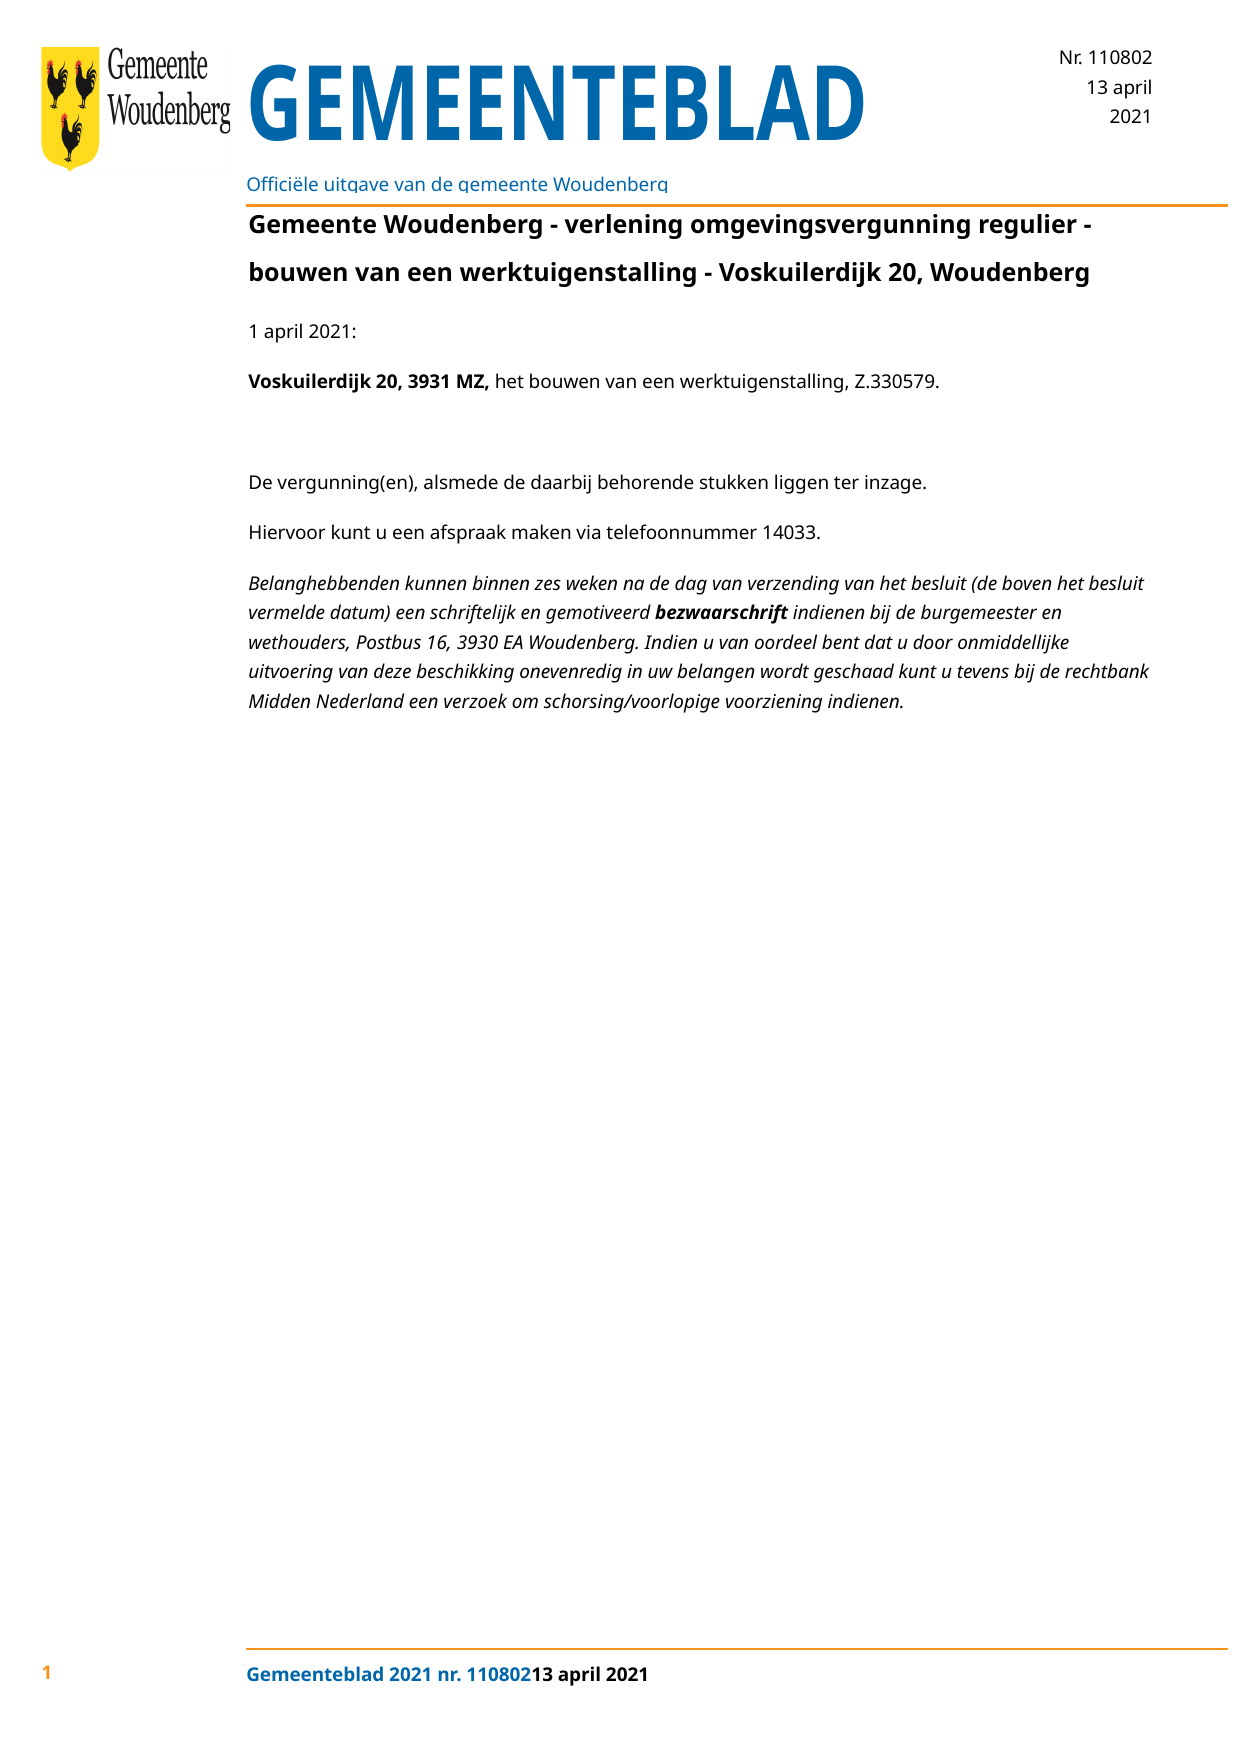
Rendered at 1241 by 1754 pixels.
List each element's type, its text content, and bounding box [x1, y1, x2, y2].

text 1 april 2021: [248, 318, 1152, 344]
text Gemeente Woudenberg - verlening omgevingsvergunning regulier - bouwen van een werktuigenstalling - Voskuilerdijk 20, Woudenberg [248, 207, 1152, 288]
text Hiervoor kunt u een afspraak maken via telefoonnummer 14033. [248, 519, 1152, 545]
text Voskuilerdijk 20, 3931 MZ, het bouwen van een werktuigenstalling, Z.330579. [248, 368, 1152, 394]
text Belanghebbenden kunnen binnen zes weken na de dag van verzending van het besluit (de boven het besluit vermelde datum) een schriftelijk en gemotiveerd bezwaarschrift indienen bij de burgemeester en wethouders, Postbus 16, 3930 EA Woudenberg. Indien u van oordeel bent dat u door onmiddellijke uitvoering van deze beschikking onevenredig in uw belangen wordt geschaad kunt u tevens bij de rechtbank Midden Nederland een verzoek om schorsing/voorlopige voorziening indienen. [248, 570, 1152, 714]
picture [41, 47, 231, 172]
text De vergunning(en), alsmede de daarbij behorende stukken liggen ter inzage. [248, 469, 1152, 495]
